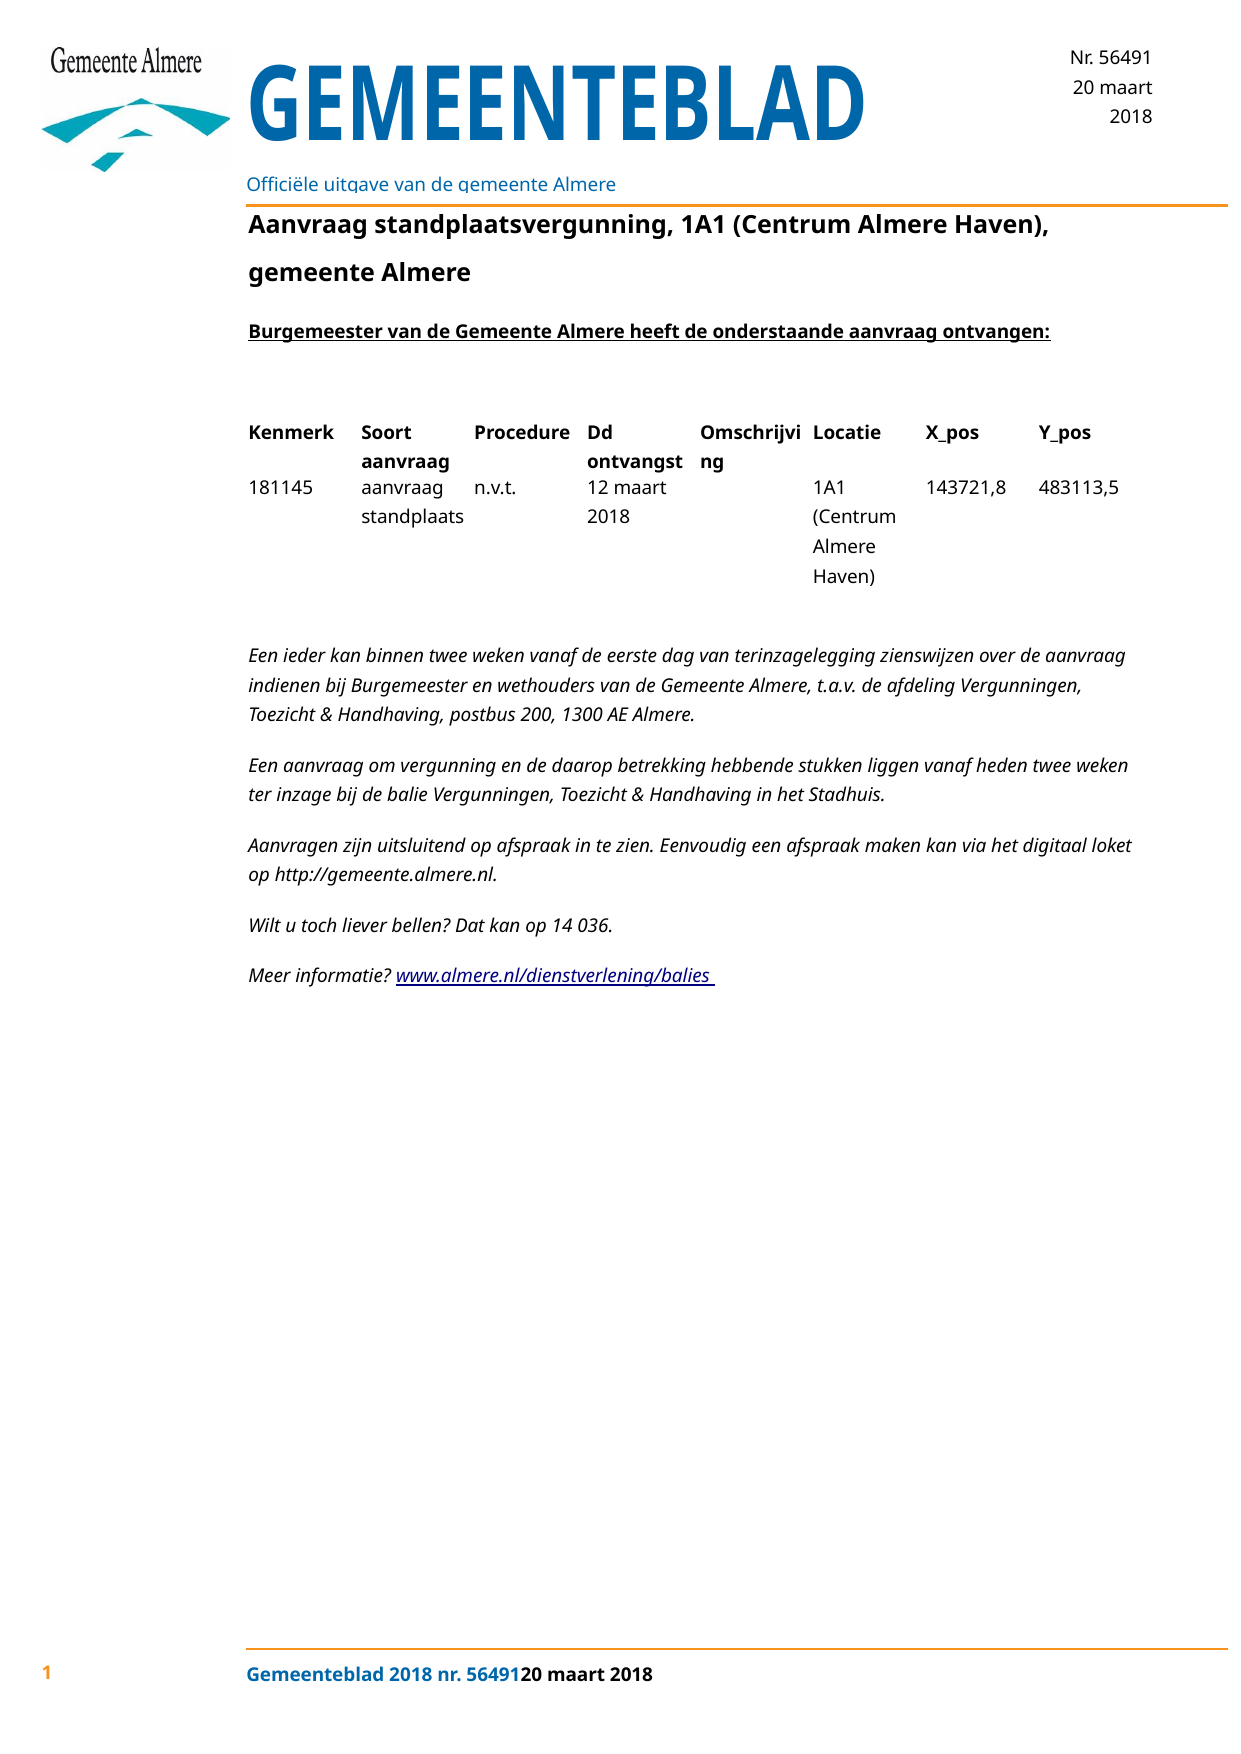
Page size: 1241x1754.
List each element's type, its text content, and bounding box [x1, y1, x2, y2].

table_cell 12 maart 2018 [587, 474, 700, 589]
picture [41, 47, 231, 172]
table_cell 483113,5 [1039, 474, 1152, 589]
text Een aanvraag om vergunning en de daarop betrekking hebbende stukken liggen vanaf heden twee weken ter inzage bij de balie Vergunningen, Toezicht & Handhaving in het Stadhuis. [248, 752, 1152, 807]
text Burgemeester van de Gemeente Almere heeft de onderstaande aanvraag ontvangen: [248, 318, 1152, 344]
text Wilt u toch liever bellen? Dat kan op 14 036. [248, 912, 1152, 938]
table_header Kenmerk [248, 419, 361, 474]
text Meer informatie? www.almere.nl/dienstverlening/balies [248, 962, 1152, 988]
table_header Soort aanvraag [361, 419, 474, 474]
table_cell aanvraag standplaats [361, 474, 474, 589]
table_cell 143721,8 [926, 474, 1038, 589]
text Aanvraag standplaatsvergunning, 1A1 (Centrum Almere Haven), gemeente Almere [248, 207, 1152, 288]
table_cell 1A1 (Centrum Almere Haven) [813, 474, 926, 589]
table_header Omschrijving [700, 419, 813, 474]
table_cell n.v.t. [474, 474, 587, 589]
table_header Dd ontvangst [587, 419, 700, 474]
text Aanvragen zijn uitsluitend op afspraak in te zien. Eenvoudig een afspraak maken kan via het digitaal loket op http://gemeente.almere.nl. [248, 832, 1152, 887]
table_header Y_pos [1039, 419, 1152, 474]
table_header Procedure [474, 419, 587, 474]
table_header X_pos [926, 419, 1038, 474]
table_header Locatie [813, 419, 926, 474]
table_cell 181145 [248, 474, 361, 589]
text Een ieder kan binnen twee weken vanaf de eerste dag van terinzagelegging zienswijzen over de aanvraag indienen bij Burgemeester en wethouders van de Gemeente Almere, t.a.v. de afdeling Vergunningen, Toezicht & Handhaving, postbus 200, 1300 AE Almere. [248, 642, 1152, 727]
table_cell [700, 474, 813, 589]
